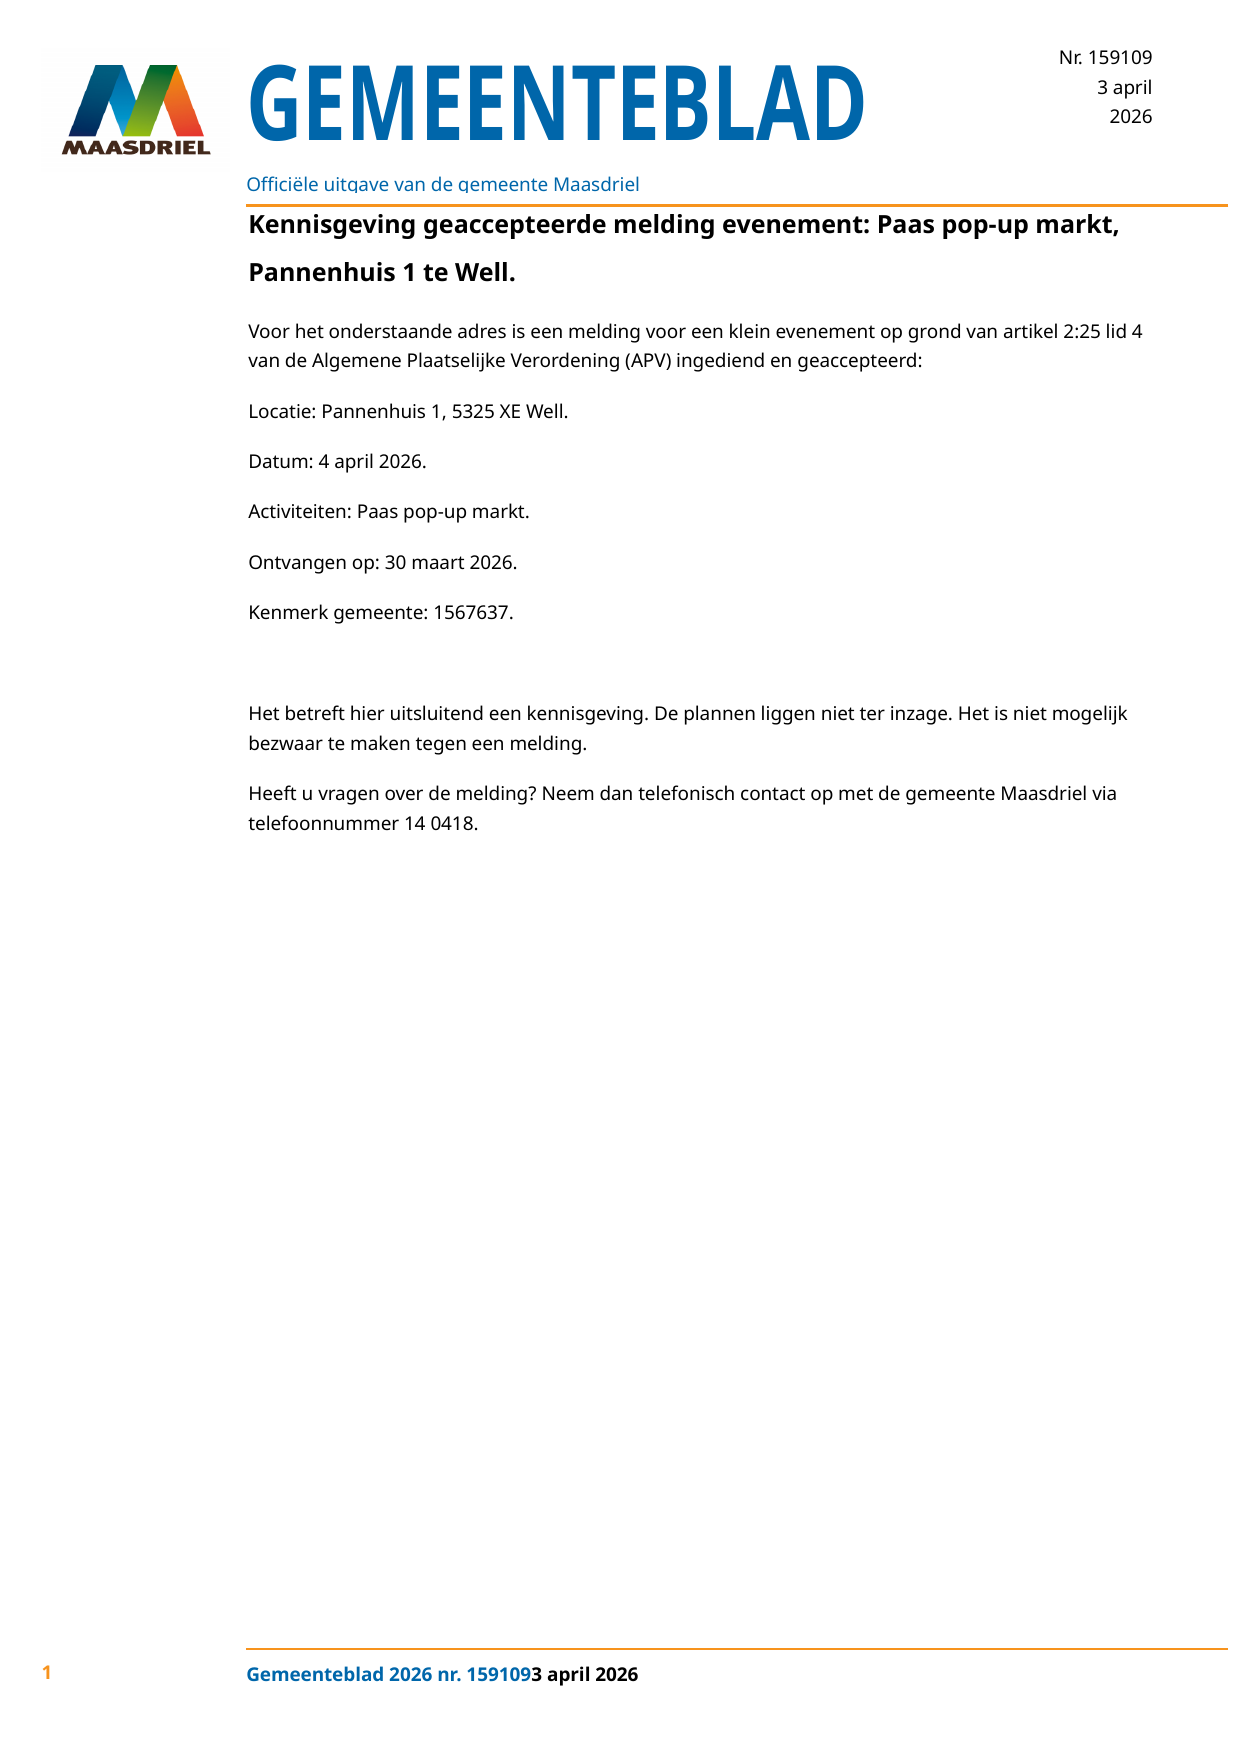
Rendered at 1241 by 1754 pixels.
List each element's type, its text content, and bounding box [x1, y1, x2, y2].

text Kennisgeving geaccepteerde melding evenement: Paas pop-up markt, Pannenhuis 1 te Well. [248, 207, 1152, 288]
picture [41, 47, 231, 172]
text Activiteiten: Paas pop-up markt. [248, 499, 1152, 524]
text Ontvangen op: 30 maart 2026. [248, 549, 1152, 575]
text Locatie: Pannenhuis 1, 5325 XE Well. [248, 398, 1152, 424]
text Het betreft hier uitsluitend een kennisgeving. De plannen liggen niet ter inzage. Het is niet mogelijk bezwaar te maken tegen een melding. [248, 700, 1152, 756]
text Voor het onderstaande adres is een melding voor een klein evenement op grond van artikel 2:25 lid 4 van de Algemene Plaatselijke Verordening (APV) ingediend en geaccepteerd: [248, 318, 1152, 373]
text Heeft u vragen over de melding? Neem dan telefonisch contact op met de gemeente Maasdriel via telefoonnummer 14 0418. [248, 780, 1152, 836]
text Datum: 4 april 2026. [248, 448, 1152, 474]
text Kenmerk gemeente: 1567637. [248, 599, 1152, 625]
